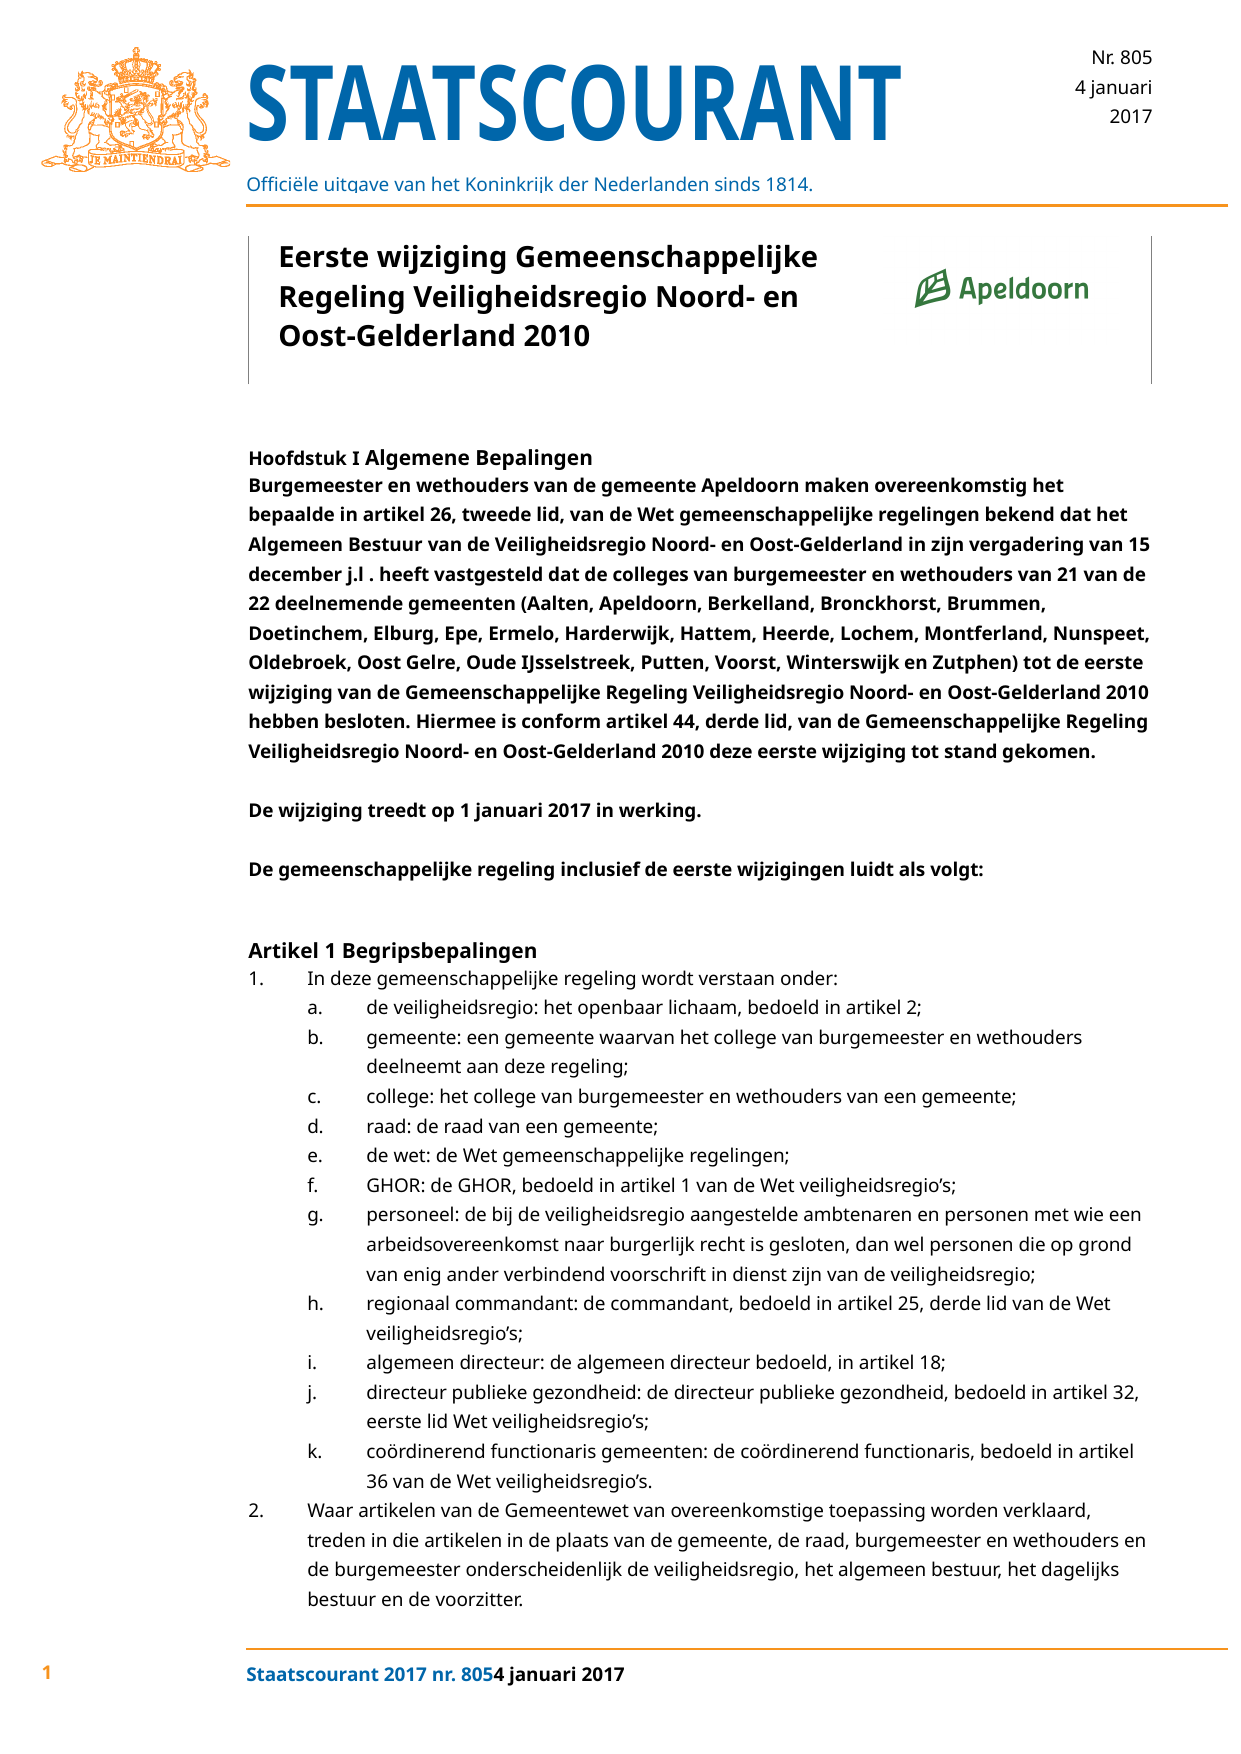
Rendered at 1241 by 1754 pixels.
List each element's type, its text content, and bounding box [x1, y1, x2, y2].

table_header Eerste wijziging Gemeenschappelijke Regeling Veiligheidsregio Noord- en Oost-Gelderland 2010 [249, 236, 850, 384]
list gemeente: een gemeente waarvan het college van burgemeester en wethouders deelneemt aan deze regeling; [307, 1024, 1152, 1079]
picture [882, 236, 1119, 345]
list raad: de raad van een gemeente; [307, 1113, 1152, 1139]
text Hoofdstuk I Algemene Bepalingen [248, 443, 1152, 472]
list algemeen directeur: de algemeen directeur bedoeld, in artikel 18; [307, 1349, 1152, 1375]
text De gemeenschappelijke regeling inclusief de eerste wijzigingen luidt als volgt: [248, 857, 1152, 882]
list directeur publieke gezondheid: de directeur publieke gezondheid, bedoeld in artikel 32, eerste lid Wet veiligheidsregio’s; [307, 1379, 1152, 1434]
table_header [850, 236, 1151, 384]
list personeel: de bij de veiligheidsregio aangestelde ambtenaren en personen met wie een arbeidsovereenkomst naar burgerlijk recht is gesloten, dan wel personen die op grond van enig ander verbindend voorschrift in dienst zijn van de veiligheidsregio; [307, 1202, 1152, 1287]
picture [41, 47, 231, 172]
text Burgemeester en wethouders van de gemeente Apeldoorn maken overeenkomstig het bepaalde in artikel 26, tweede lid, van de Wet gemeenschappelijke regelingen bekend dat het Algemeen Bestuur van de Veiligheidsregio Noord- en Oost-Gelderland in zijn vergadering van 15 december j.l . heeft vastgesteld dat de colleges van burgemeester en wethouders van 21 van de 22 deelnemende gemeenten (Aalten, Apeldoorn, Berkelland, Bronckhorst, Brummen, Doetinchem, Elburg, Epe, Ermelo, Harderwijk, Hattem, Heerde, Lochem, Montferland, Nunspeet, Oldebroek, Oost Gelre, Oude IJsselstreek, Putten, Voorst, Winterswijk en Zutphen) tot de eerste wijziging van de Gemeenschappelijke Regeling Veiligheidsregio Noord- en Oost-Gelderland 2010 hebben besloten. Hiermee is conform artikel 44, derde lid, van de Gemeenschappelijke Regeling Veiligheidsregio Noord- en Oost-Gelderland 2010 deze eerste wijziging tot stand gekomen. [248, 472, 1152, 764]
list regionaal commandant: de commandant, bedoeld in artikel 25, derde lid van de Wet veiligheidsregio’s; [307, 1290, 1152, 1346]
list college: het college van burgemeester en wethouders van een gemeente; [307, 1083, 1152, 1109]
text Artikel 1 Begripsbepalingen [248, 937, 1152, 965]
list In deze gemeenschappelijke regeling wordt verstaan onder: [248, 965, 1152, 991]
text De wijziging treedt op 1 januari 2017 in werking. [248, 797, 1152, 823]
list GHOR: de GHOR, bedoeld in artikel 1 van de Wet veiligheidsregio’s; [307, 1172, 1152, 1198]
list de veiligheidsregio: het openbaar lichaam, bedoeld in artikel 2; [307, 994, 1152, 1020]
list coördinerend functionaris gemeenten: de coördinerend functionaris, bedoeld in artikel 36 van de Wet veiligheidsregio’s. [307, 1438, 1152, 1494]
list Waar artikelen van de Gemeentewet van overeenkomstige toepassing worden verklaard, treden in die artikelen in de plaats van de gemeente, de raad, burgemeester en wethouders en de burgemeester onderscheidenlijk de veiligheidsregio, het algemeen bestuur, het dagelijks bestuur en de voorzitter. [248, 1497, 1152, 1612]
list de wet: de Wet gemeenschappelijke regelingen; [307, 1142, 1152, 1168]
